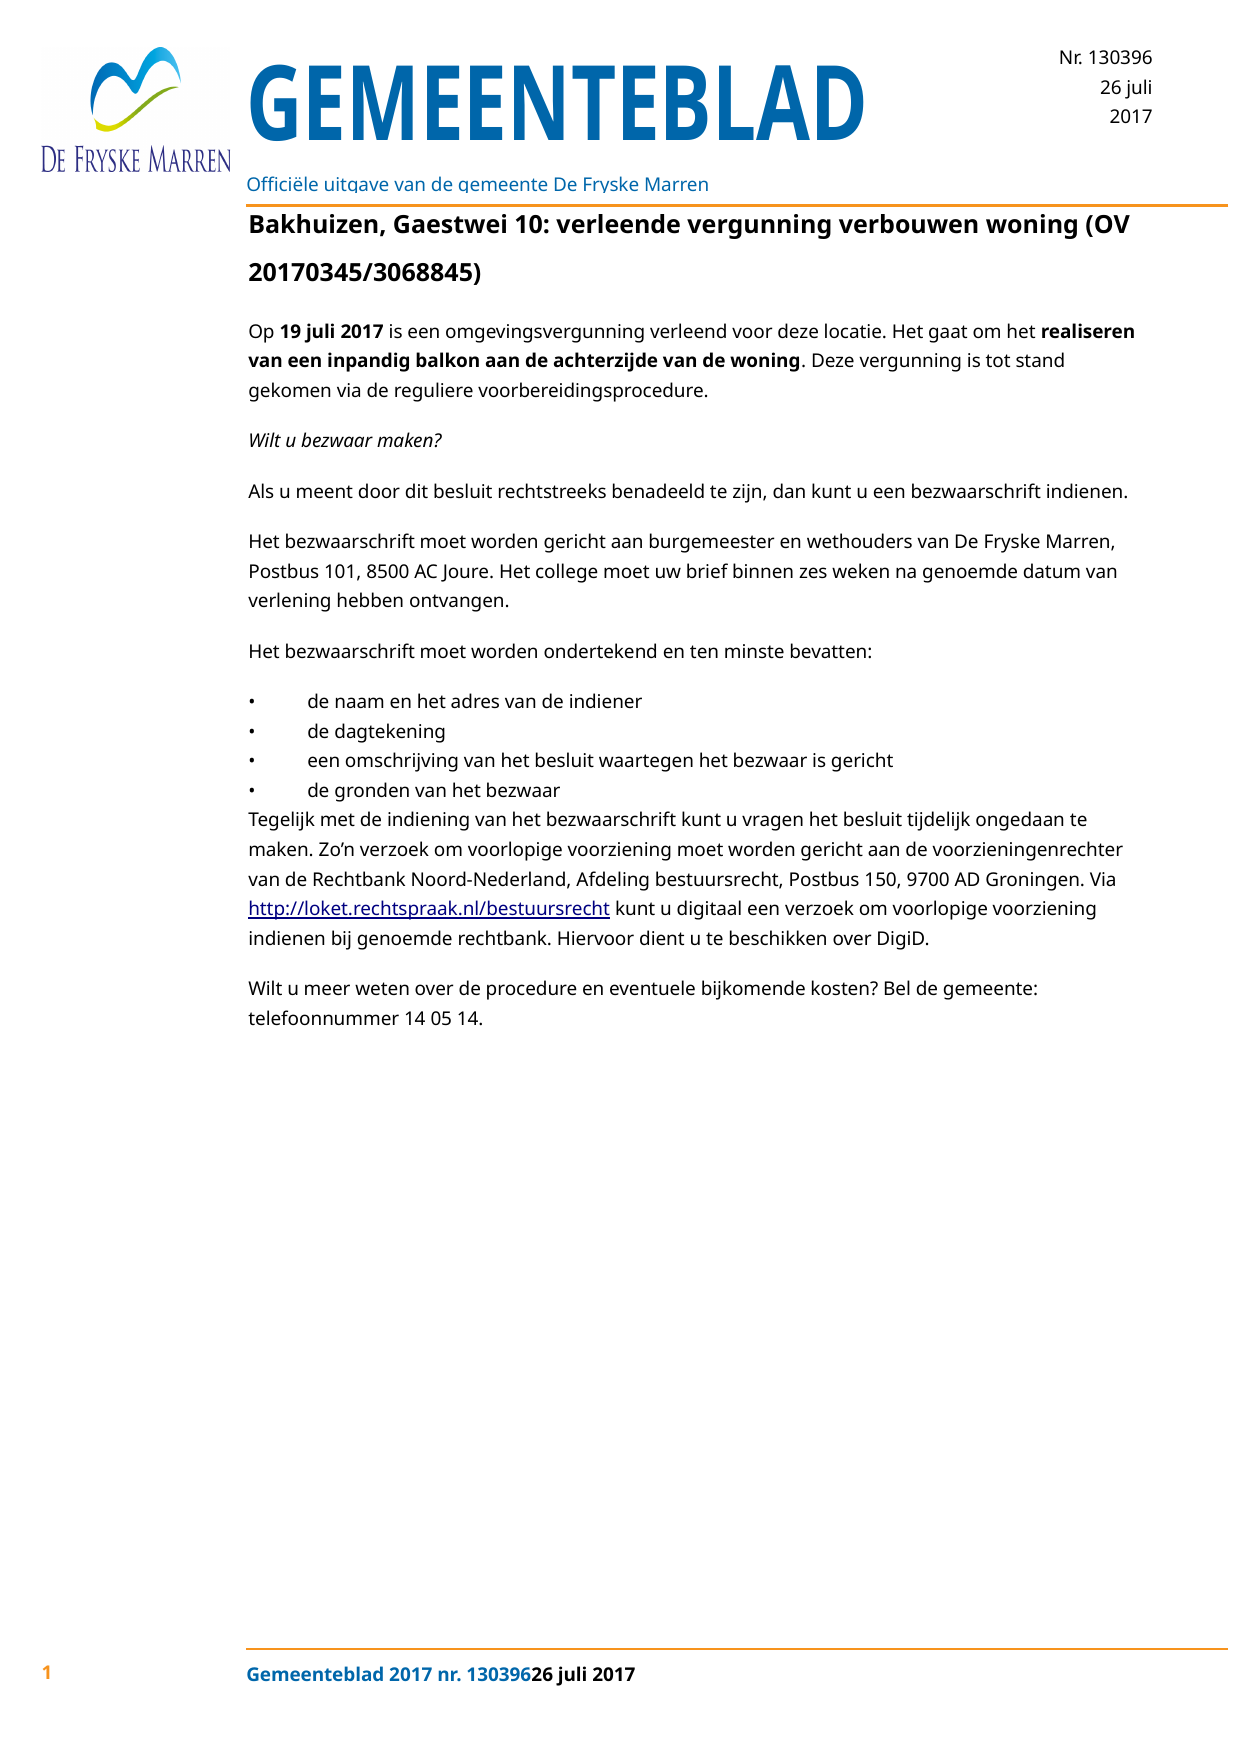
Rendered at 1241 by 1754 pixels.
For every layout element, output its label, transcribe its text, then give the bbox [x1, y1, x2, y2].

text Als u meent door dit besluit rechtstreeks benadeeld te zijn, dan kunt u een bezwaarschrift indienen. [248, 478, 1152, 504]
list de naam en het adres van de indiener [248, 688, 1152, 714]
text Het bezwaarschrift moet worden ondertekend en ten minste bevatten: [248, 638, 1152, 664]
list de gronden van het bezwaar [248, 777, 1152, 803]
list een omschrijving van het besluit waartegen het bezwaar is gericht [248, 747, 1152, 773]
text Wilt u bezwaar maken? [248, 427, 1152, 453]
picture [41, 47, 231, 172]
text Wilt u meer weten over de procedure en eventuele bijkomende kosten? Bel de gemeente: telefoonnummer 14 05 14. [248, 975, 1152, 1031]
text Tegelijk met de indiening van het bezwaarschrift kunt u vragen het besluit tijdelijk ongedaan te maken. Zo’n verzoek om voorlopige voorziening moet worden gericht aan de voorzieningenrechter van de Rechtbank Noord-Nederland, Afdeling bestuursrecht, Postbus 150, 9700 AD Groningen. Via http://loket.rechtspraak.nl/bestuursrecht kunt u digitaal een verzoek om voorlopige voorziening indienen bij genoemde rechtbank. Hiervoor dient u te beschikken over DigiD. [248, 807, 1152, 951]
text Bakhuizen, Gaestwei 10: verleende vergunning verbouwen woning (OV 20170345/3068845) [248, 207, 1152, 288]
list de dagtekening [248, 718, 1152, 744]
text Het bezwaarschrift moet worden gericht aan burgemeester en wethouders van De Fryske Marren, Postbus 101, 8500 AC Joure. Het college moet uw brief binnen zes weken na genoemde datum van verlening hebben ontvangen. [248, 528, 1152, 613]
text Op 19 juli 2017 is een omgevingsvergunning verleend voor deze locatie. Het gaat om het realiseren van een inpandig balkon aan de achterzijde van de woning. Deze vergunning is tot stand gekomen via de reguliere voorbereidingsprocedure. [248, 318, 1152, 403]
